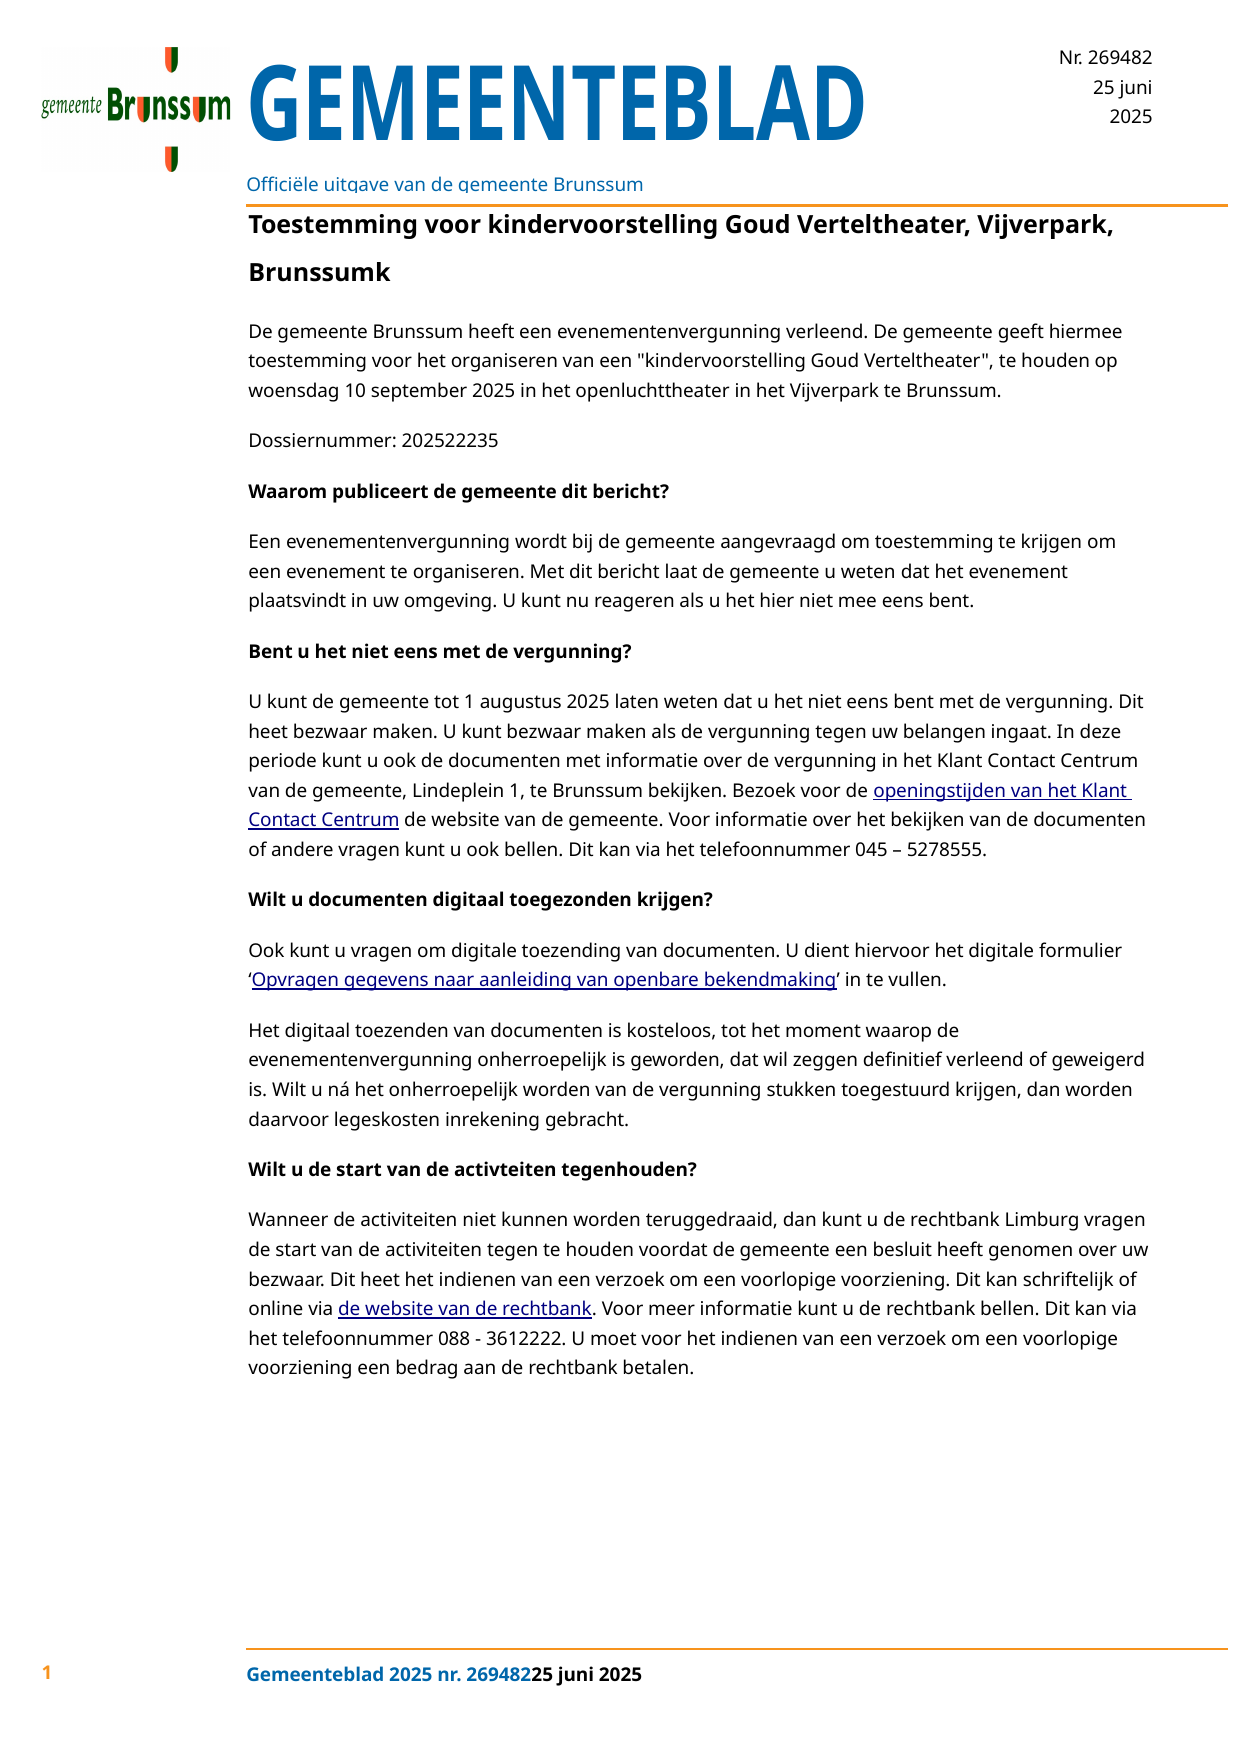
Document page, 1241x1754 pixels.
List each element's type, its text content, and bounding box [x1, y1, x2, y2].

text Het digitaal toezenden van documenten is kosteloos, tot het moment waarop de evenementenvergunning onherroepelijk is geworden, dat wil zeggen definitief verleend of geweigerd is. Wilt u ná het onherroepelijk worden van de vergunning stukken toegestuurd krijgen, dan worden daarvoor legeskosten inrekening gebracht. [248, 1017, 1152, 1132]
text Ook kunt u vragen om digitale toezending van documenten. U dient hiervoor het digitale formulier ‘Opvragen gegevens naar aanleiding van openbare bekendmaking’ in te vullen. [248, 937, 1152, 992]
picture [41, 47, 231, 172]
text Wanneer de activiteiten niet kunnen worden teruggedraaid, dan kunt u de rechtbank Limburg vragen de start van de activiteiten tegen te houden voordat de gemeente een besluit heeft genomen over uw bezwaar. Dit heet het indienen van een verzoek om een voorlopige voorziening. Dit kan schriftelijk of online via de website van de rechtbank. Voor meer informatie kunt u de rechtbank bellen. Dit kan via het telefoonnummer 088 - 3612222. U moet voor het indienen van een verzoek om een voorlopige voorziening een bedrag aan de rechtbank betalen. [248, 1207, 1152, 1380]
text Waarom publiceert de gemeente dit bericht? [248, 478, 1152, 504]
text Wilt u documenten digitaal toegezonden krijgen? [248, 887, 1152, 912]
text Dossiernummer: 202522235 [248, 427, 1152, 453]
text U kunt de gemeente tot 1 augustus 2025 laten weten dat u het niet eens bent met de vergunning. Dit heet bezwaar maken. U kunt bezwaar maken als de vergunning tegen uw belangen ingaat. In deze periode kunt u ook de documenten met informatie over de vergunning in het Klant Contact Centrum van de gemeente, Lindeplein 1, te Brunssum bekijken. Bezoek voor de openingstijden van het Klant Contact Centrum de website van de gemeente. Voor informatie over het bekijken van de documenten of andere vragen kunt u ook bellen. Dit kan via het telefoonnummer 045 – 5278555. [248, 688, 1152, 862]
text Een evenementenvergunning wordt bij de gemeente aangevraagd om toestemming te krijgen om een evenement te organiseren. Met dit bericht laat de gemeente u weten dat het evenement plaatsvindt in uw omgeving. U kunt nu reageren als u het hier niet mee eens bent. [248, 528, 1152, 613]
text Bent u het niet eens met de vergunning? [248, 638, 1152, 664]
text Wilt u de start van de activteiten tegenhouden? [248, 1156, 1152, 1182]
text Toestemming voor kindervoorstelling Goud Verteltheater, Vijverpark, Brunssumk [248, 207, 1152, 288]
text De gemeente Brunssum heeft een evenementenvergunning verleend. De gemeente geeft hiermee toestemming voor het organiseren van een "kindervoorstelling Goud Verteltheater", te houden op woensdag 10 september 2025 in het openluchttheater in het Vijverpark te Brunssum. [248, 318, 1152, 403]
